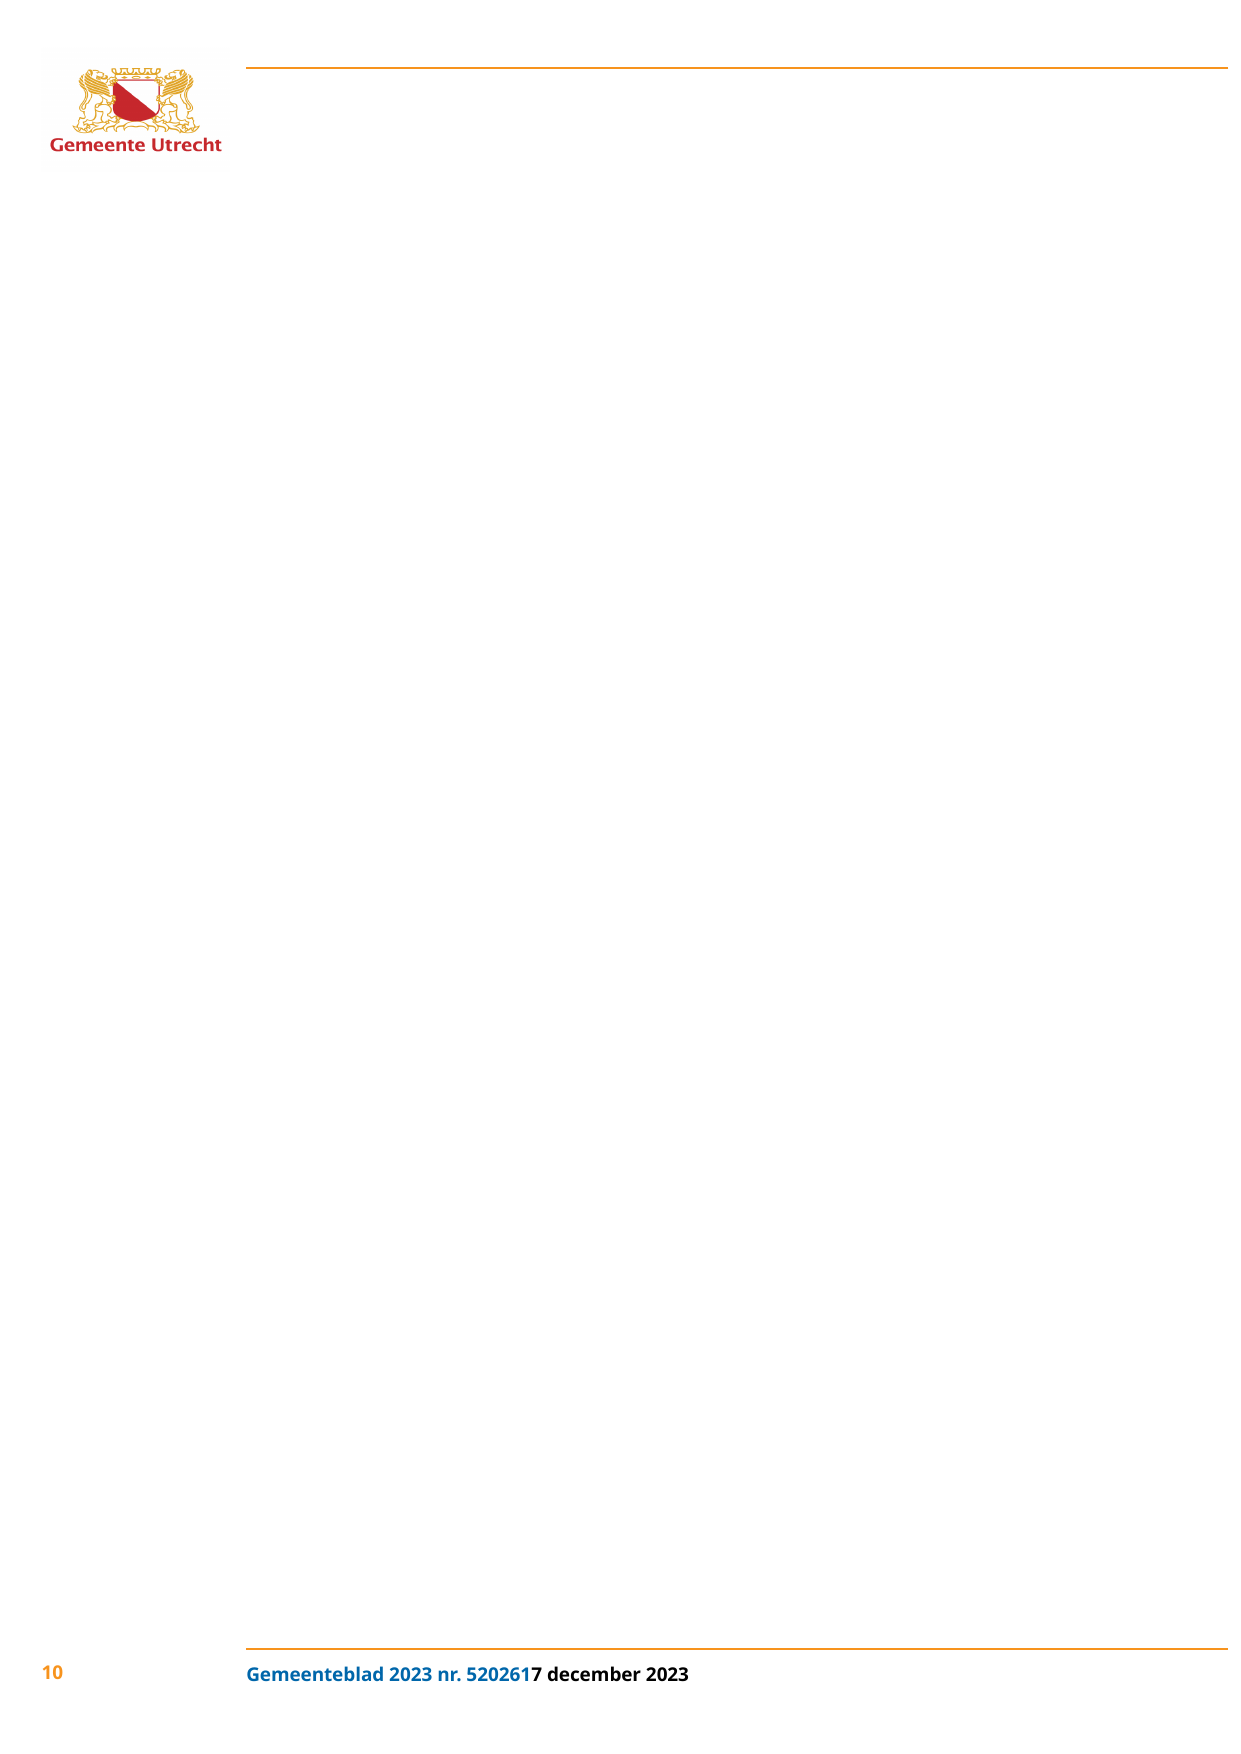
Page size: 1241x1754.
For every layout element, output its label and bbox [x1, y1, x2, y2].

picture [41, 47, 231, 172]
